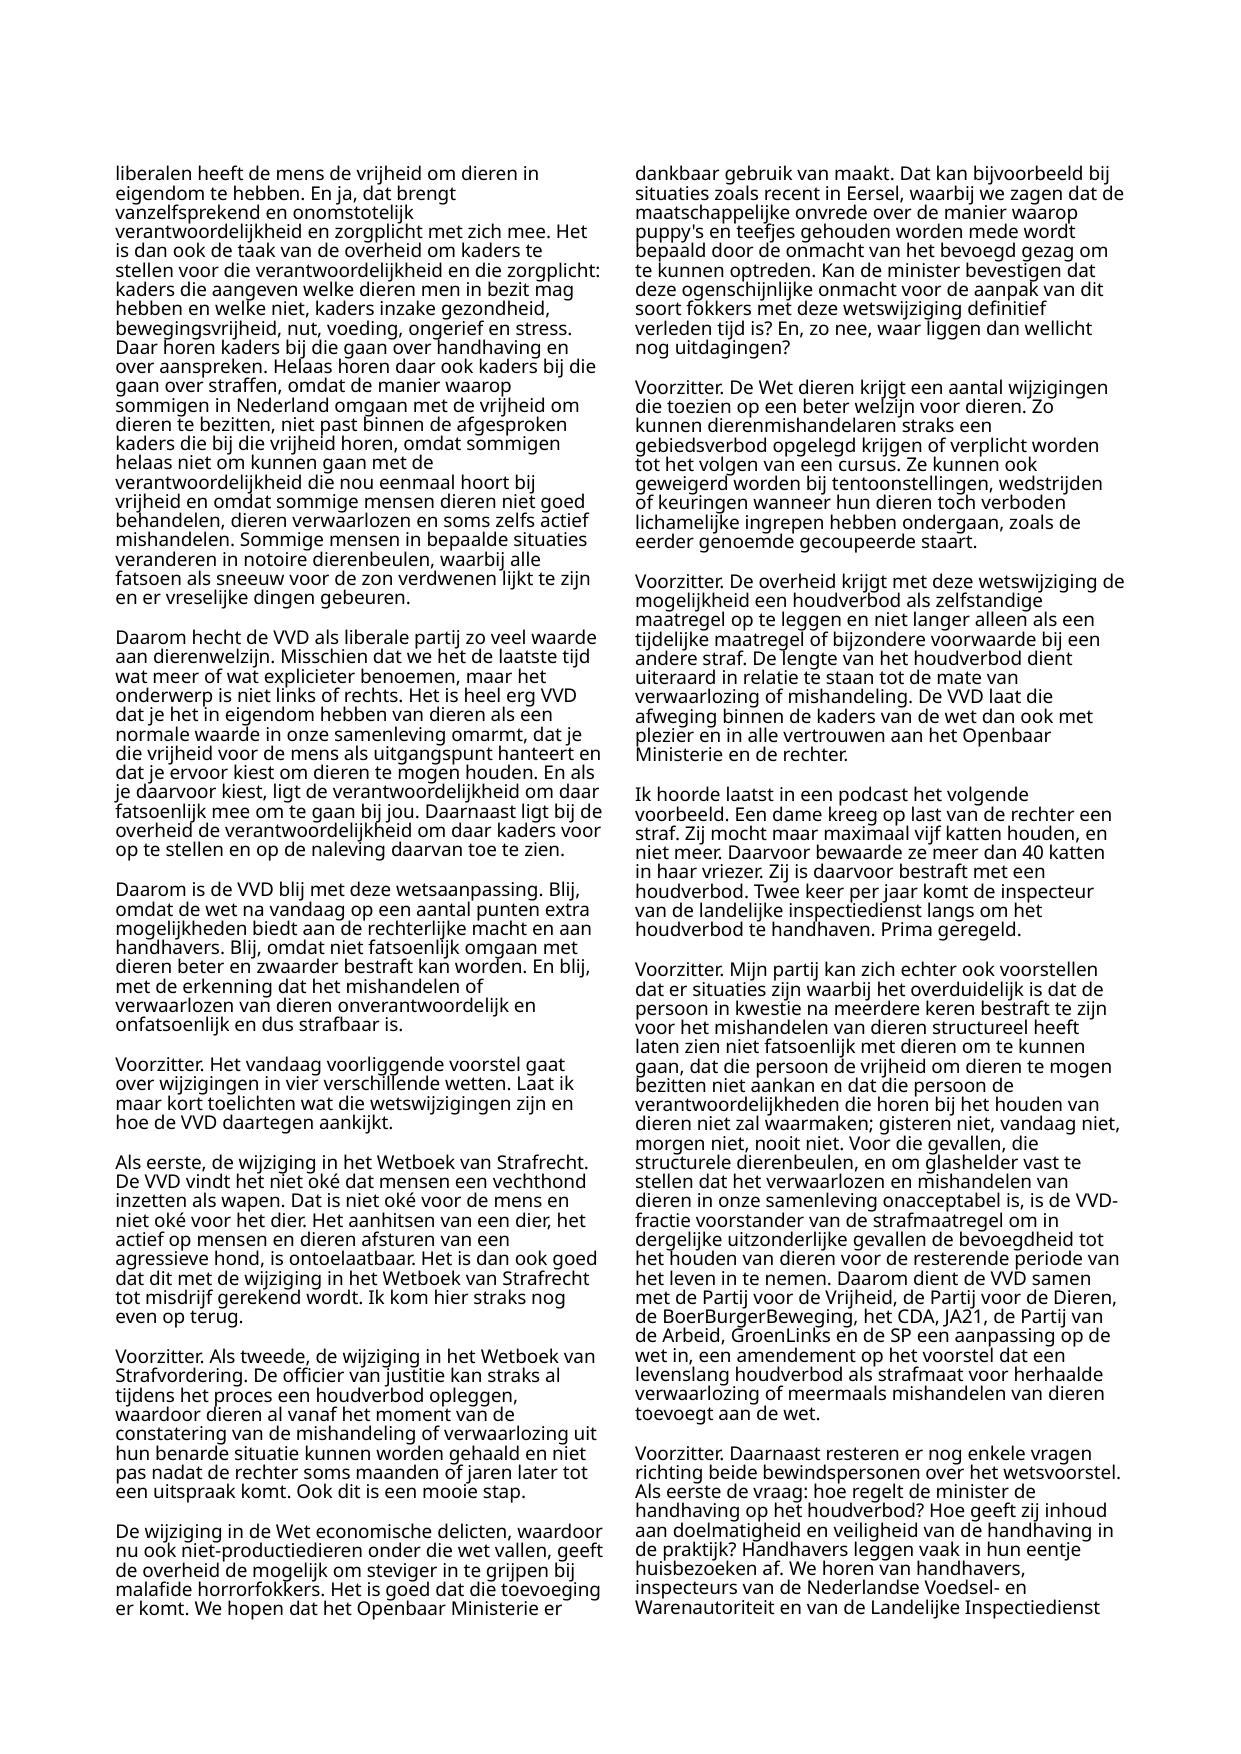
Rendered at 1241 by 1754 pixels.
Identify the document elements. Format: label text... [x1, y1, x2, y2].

text Voorzitter. Het vandaag voorliggende voorstel gaat over wijzigingen in vier verschillende wetten. Laat ik maar kort toelichten wat die wetswijzigingen zijn en hoe de VVD daartegen aankijkt. [115, 1056, 605, 1133]
text Voorzitter. De overheid krijgt met deze wetswijziging de mogelijkheid een houdverbod als zelfstandige maatregel op te leggen en niet langer alleen als een tijdelijke maatregel of bijzondere voorwaarde bij een andere straf. De lengte van het houdverbod dient uiteraard in relatie te staan tot de mate van verwaarlozing of mishandeling. De VVD laat die afweging binnen de kaders van de wet dan ook met plezier en in alle vertrouwen aan het Openbaar Ministerie en de rechter. [635, 573, 1125, 766]
text liberalen heeft de mens de vrijheid om dieren in eigendom te hebben. En ja, dat brengt vanzelfsprekend en onomstotelijk verantwoordelijkheid en zorgplicht met zich mee. Het is dan ook de taak van de overheid om kaders te stellen voor die verantwoordelijkheid en die zorgplicht: kaders die aangeven welke dieren men in bezit mag hebben en welke niet, kaders inzake gezondheid, bewegingsvrijheid, nut, voeding, ongerief en stress. Daar horen kaders bij die gaan over handhaving en over aanspreken. Helaas horen daar ook kaders bij die gaan over straffen, omdat de manier waarop sommigen in Nederland omgaan met de vrijheid om dieren te bezitten, niet past binnen de afgesproken kaders die bij die vrijheid horen, omdat sommigen helaas niet om kunnen gaan met de verantwoordelijkheid die nou eenmaal hoort bij vrijheid en omdat sommige mensen dieren niet goed behandelen, dieren verwaarlozen en soms zelfs actief mishandelen. Sommige mensen in bepaalde situaties veranderen in notoire dierenbeulen, waarbij alle fatsoen als sneeuw voor de zon verdwenen lijkt te zijn en er vreselijke dingen gebeuren. [115, 165, 605, 608]
text Voorzitter. Als tweede, de wijziging in het Wetboek van Strafvordering. De officier van justitie kan straks al tijdens het proces een houdverbod opleggen, waardoor dieren al vanaf het moment van de constatering van de mishandeling of verwaarlozing uit hun benarde situatie kunnen worden gehaald en niet pas nadat de rechter soms maanden of jaren later tot een uitspraak komt. Ook dit is een mooie stap. [115, 1348, 605, 1502]
text Voorzitter. Mijn partij kan zich echter ook voorstellen dat er situaties zijn waarbij het overduidelijk is dat de persoon in kwestie na meerdere keren bestraft te zijn voor het mishandelen van dieren structureel heeft laten zien niet fatsoenlijk met dieren om te kunnen gaan, dat die persoon de vrijheid om dieren te mogen bezitten niet aankan en dat die persoon de verantwoordelijkheden die horen bij het houden van dieren niet zal waarmaken; gisteren niet, vandaag niet, morgen niet, nooit niet. Voor die gevallen, die structurele dierenbeulen, en om glashelder vast te stellen dat het verwaarlozen en mishandelen van dieren in onze samenleving onacceptabel is, is de VVD-fractie voorstander van de strafmaatregel om in dergelijke uitzonderlijke gevallen de bevoegdheid tot het houden van dieren voor de resterende periode van het leven in te nemen. Daarom dient de VVD samen met de Partij voor de Vrijheid, de Partij voor de Dieren, de BoerBurgerBeweging, het CDA, JA21, de Partij van de Arbeid, GroenLinks en de SP een aanpassing op de wet in, een amendement op het voorstel dat een levenslang houdverbod als strafmaat voor herhaalde verwaarlozing of meermaals mishandelen van dieren toevoegt aan de wet. [635, 961, 1125, 1424]
text Als eerste, de wijziging in het Wetboek van Strafrecht. De VVD vindt het niet oké dat mensen een vechthond inzetten als wapen. Dat is niet oké voor de mens en niet oké voor het dier. Het aanhitsen van een dier, het actief op mensen en dieren afsturen van een agressieve hond, is ontoelaatbaar. Het is dan ook goed dat dit met de wijziging in het Wetboek van Strafrecht tot misdrijf gerekend wordt. Ik kom hier straks nog even op terug. [115, 1154, 605, 1327]
text Voorzitter. De Wet dieren krijgt een aantal wijzigingen die toezien op een beter welzijn voor dieren. Zo kunnen dierenmishandelaren straks een gebiedsverbod opgelegd krijgen of verplicht worden tot het volgen van een cursus. Ze kunnen ook geweigerd worden bij tentoonstellingen, wedstrijden of keuringen wanneer hun dieren toch verboden lichamelijke ingrepen hebben ondergaan, zoals de eerder genoemde gecoupeerde staart. [635, 379, 1125, 552]
text Voorzitter. Daarnaast resteren er nog enkele vragen richting beide bewindspersonen over het wetsvoorstel. Als eerste de vraag: hoe regelt de minister de handhaving op het houdverbod? Hoe geeft zij inhoud aan doelmatigheid en veiligheid van de handhaving in de praktijk? Handhavers leggen vaak in hun eentje huisbezoeken af. We horen van handhavers, inspecteurs van de Nederlandse Voedsel- en Warenautoriteit en van de Landelijke Inspectiedienst [635, 1444, 1125, 1618]
text Daarom hecht de VVD als liberale partij zo veel waarde aan dierenwelzijn. Misschien dat we het de laatste tijd wat meer of wat explicieter benoemen, maar het onderwerp is niet links of rechts. Het is heel erg VVD dat je het in eigendom hebben van dieren als een normale waarde in onze samenleving omarmt, dat je die vrijheid voor de mens als uitgangspunt hanteert en dat je ervoor kiest om dieren te mogen houden. En als je daarvoor kiest, ligt de verantwoordelijkheid om daar fatsoenlijk mee om te gaan bij jou. Daarnaast ligt bij de overheid de verantwoordelijkheid om daar kaders voor op te stellen en op de naleving daarvan toe te zien. [115, 629, 605, 861]
text Daarom is de VVD blij met deze wetsaanpassing. Blij, omdat de wet na vandaag op een aantal punten extra mogelijkheden biedt aan de rechterlijke macht en aan handhavers. Blij, omdat niet fatsoenlijk omgaan met dieren beter en zwaarder bestraft kan worden. En blij, met de erkenning dat het mishandelen of verwaarlozen van dieren onverantwoordelijk en onfatsoenlijk en dus strafbaar is. [115, 881, 605, 1035]
text De wijziging in de Wet economische delicten, waardoor nu ook niet-productiedieren onder die wet vallen, geeft de overheid de mogelijk om steviger in te grijpen bij malafide horrorfokkers. Het is goed dat die toevoeging er komt. We hopen dat het Openbaar Ministerie er [115, 1523, 605, 1619]
text dankbaar gebruik van maakt. Dat kan bijvoorbeeld bij situaties zoals recent in Eersel, waarbij we zagen dat de maatschappelijke onvrede over de manier waarop puppy's en teefjes gehouden worden mede wordt bepaald door de onmacht van het bevoegd gezag om te kunnen optreden. Kan de minister bevestigen dat deze ogenschijnlijke onmacht voor de aanpak van dit soort fokkers met deze wetswijziging definitief verleden tijd is? En, zo nee, waar liggen dan wellicht nog uitdagingen? [635, 165, 1125, 358]
text Ik hoorde laatst in een podcast het volgende voorbeeld. Een dame kreeg op last van de rechter een straf. Zij mocht maar maximaal vijf katten houden, en niet meer. Daarvoor bewaarde ze meer dan 40 katten in haar vriezer. Zij is daarvoor bestraft met een houdverbod. Twee keer per jaar komt de inspecteur van de landelijke inspectiedienst langs om het houdverbod te handhaven. Prima geregeld. [635, 786, 1125, 941]
